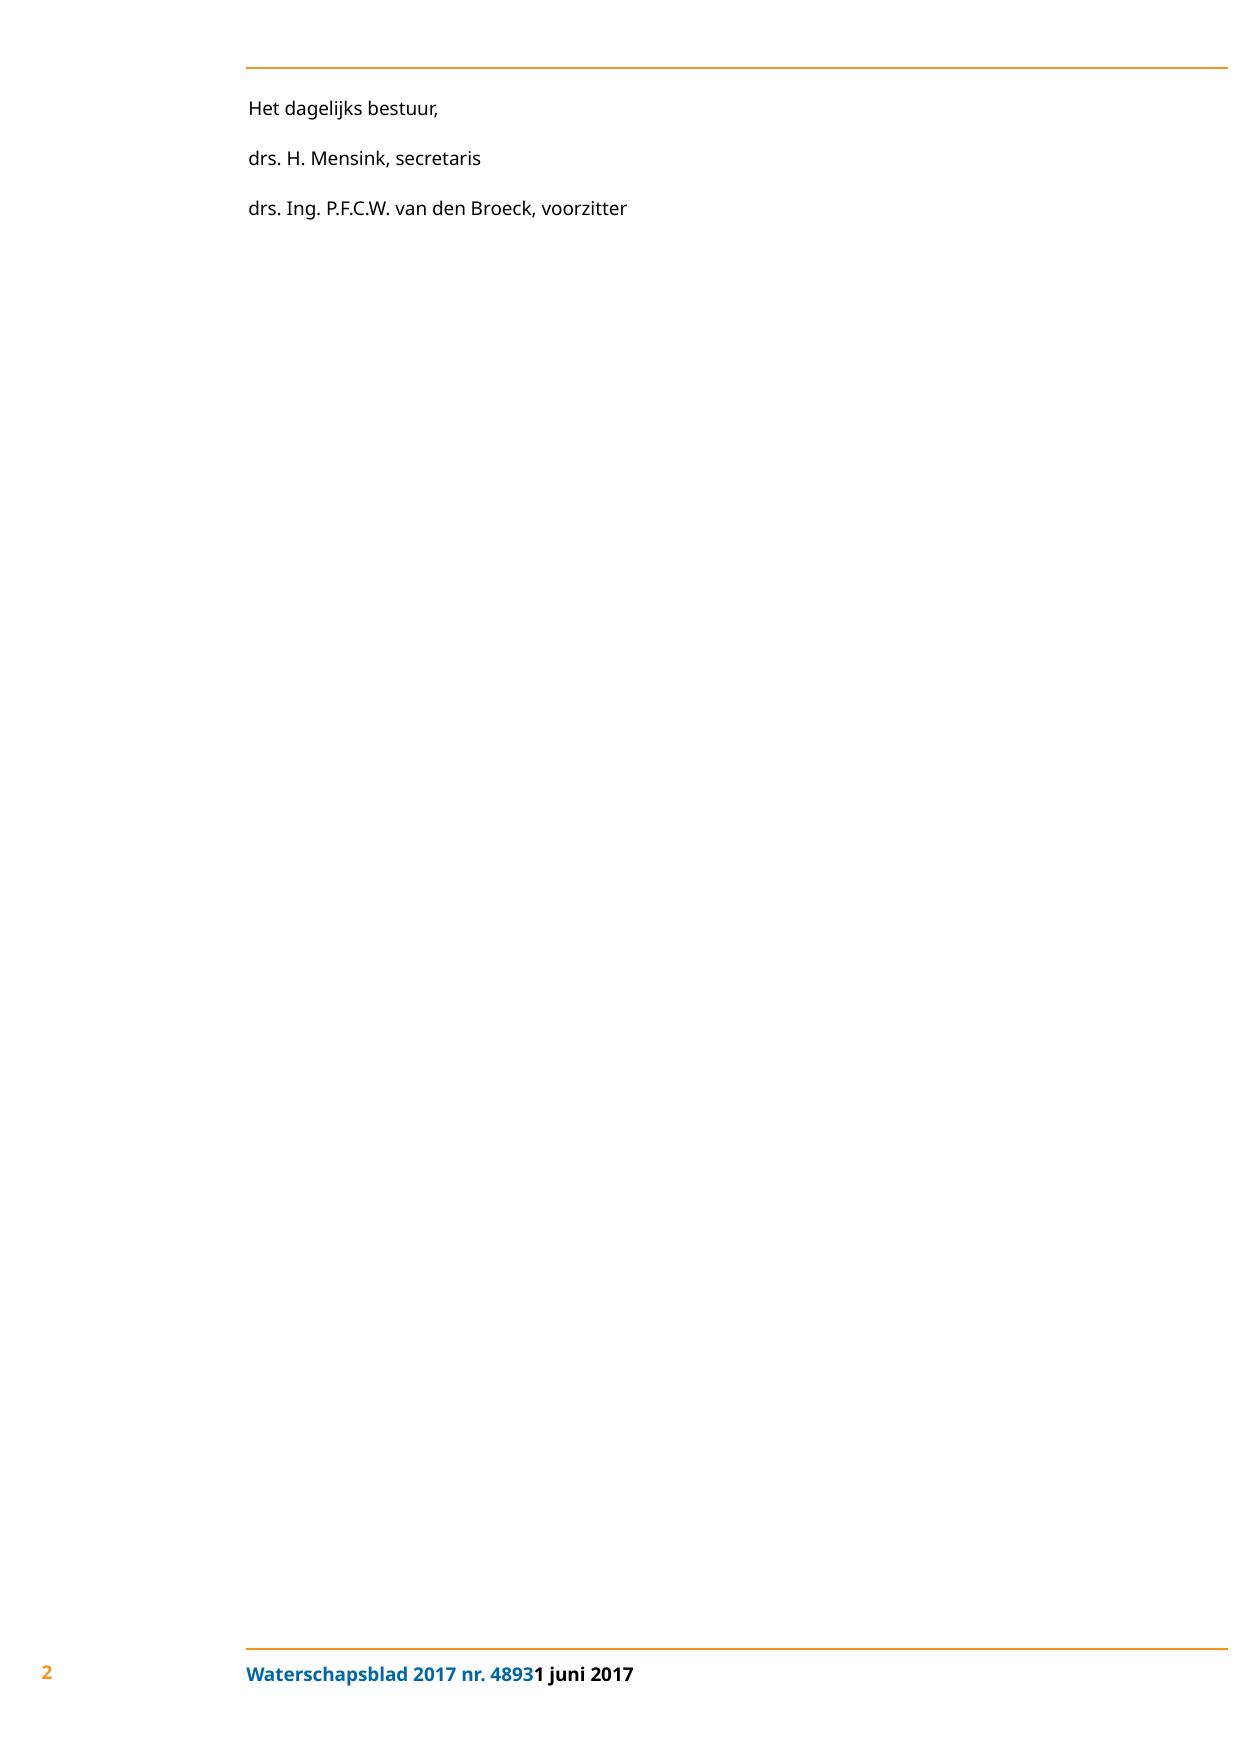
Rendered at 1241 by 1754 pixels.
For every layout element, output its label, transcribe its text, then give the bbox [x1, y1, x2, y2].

text drs. H. Mensink, secretaris [248, 145, 1152, 171]
text drs. Ing. P.F.C.W. van den Broeck, voorzitter [248, 196, 1152, 221]
text Het dagelijks bestuur, [248, 95, 1152, 121]
picture [41, 47, 231, 172]
